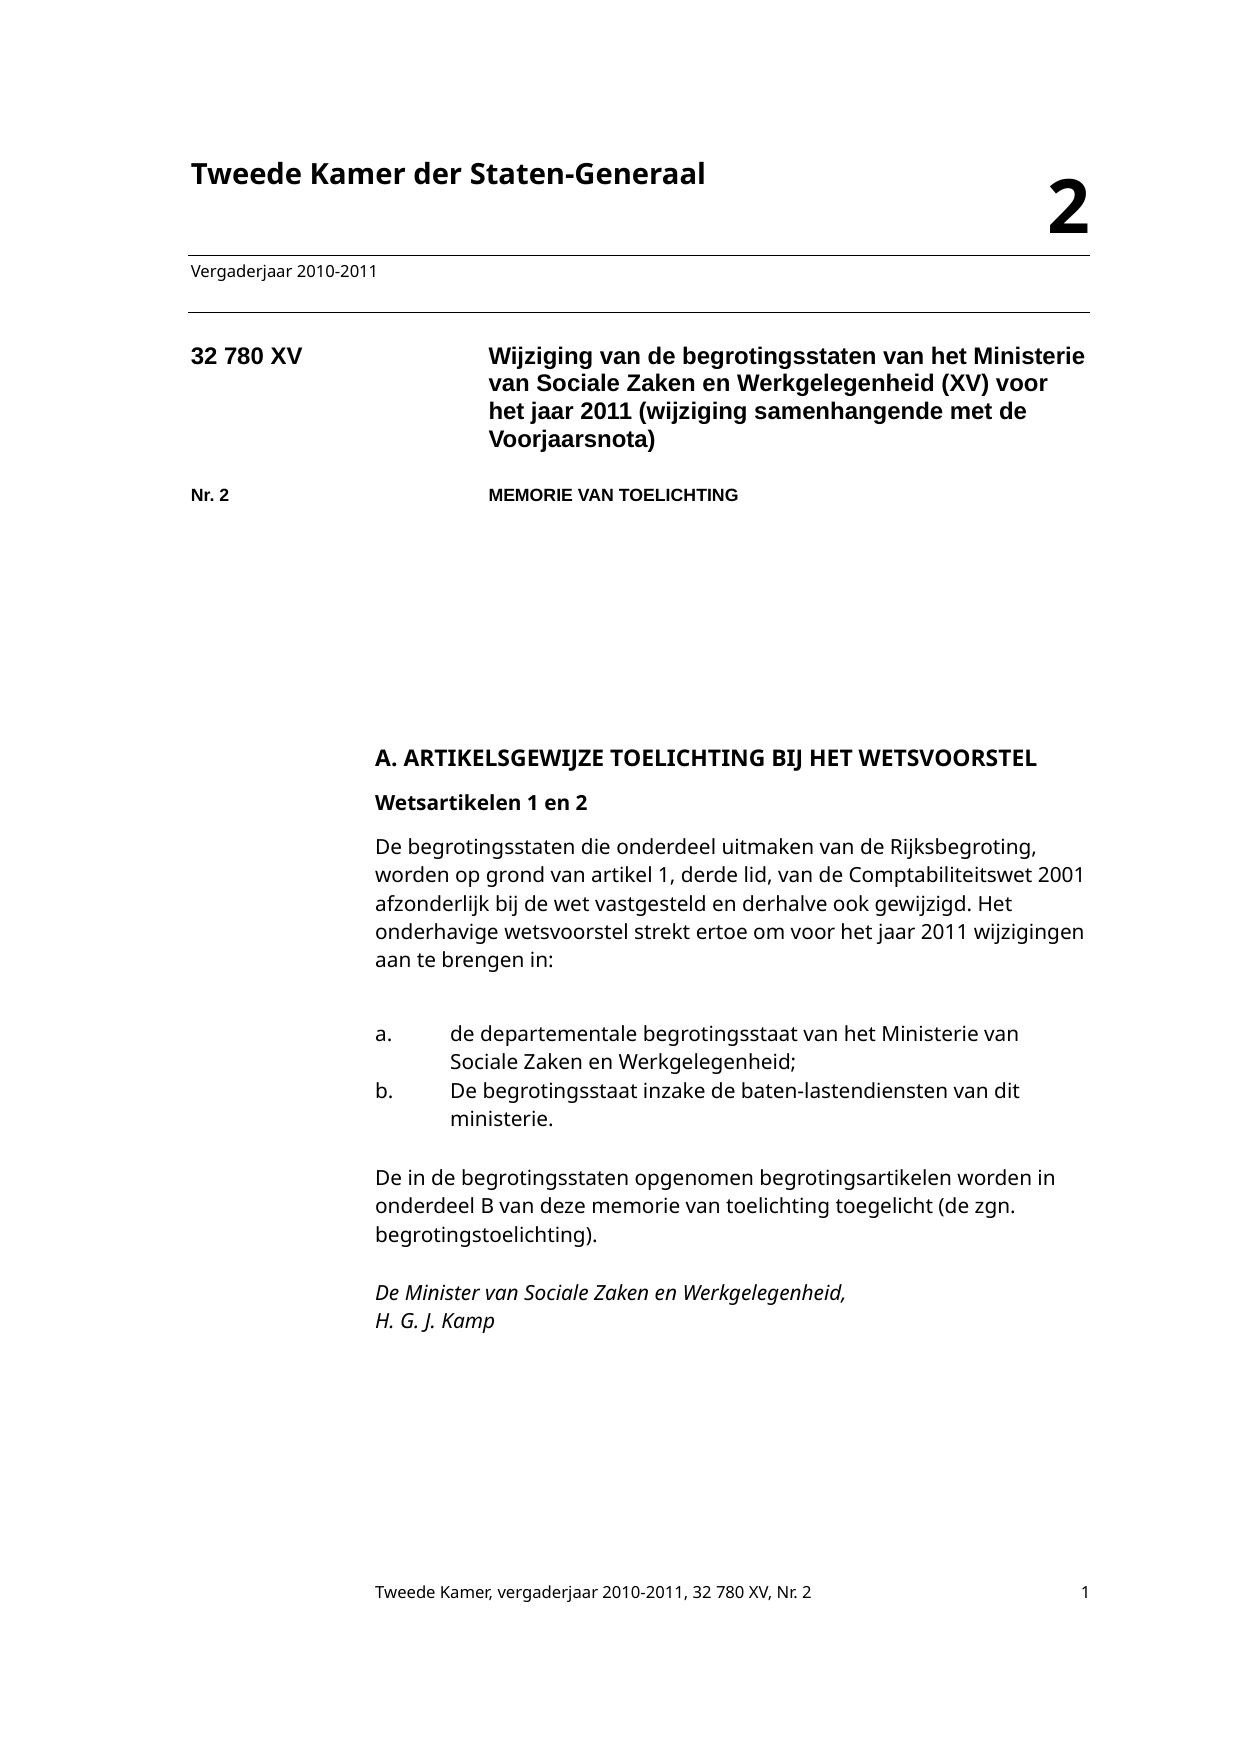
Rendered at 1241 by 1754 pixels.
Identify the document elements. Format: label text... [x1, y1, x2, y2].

list de departementale begrotingsstaat van het Ministerie van Sociale Zaken en Werkgelegenheid; [375, 1019, 1090, 1076]
table_cell Wijziging van de begrotingsstaten van het Ministerie van Sociale Zaken en Werkgelegenheid (XV) voor het jaar 2011 (wijziging samenhangende met de Voorjaarsnota) [485, 339, 1090, 482]
table_header 2 [910, 150, 1090, 255]
table_header Tweede Kamer der Staten-Generaal [188, 150, 909, 255]
table_cell Vergaderjaar 2010-2011 [188, 256, 485, 312]
text De Minister van Sociale Zaken en Werkgelegenheid, [375, 1278, 1090, 1307]
table_cell Nr. 2 [188, 482, 485, 601]
list De begrotingsstaat inzake de baten-lastendiensten van dit ministerie. [375, 1076, 1090, 1133]
table_cell [485, 256, 1090, 312]
text Wetsartikelen 1 en 2 [375, 788, 1090, 817]
text De in de begrotingsstaten opgenomen begrotingsartikelen worden in onderdeel B van deze memorie van toelichting toegelicht (de zgn. begrotingstoelichting). [375, 1163, 1090, 1248]
text H. G. J. Kamp [375, 1307, 1090, 1335]
table_cell [188, 313, 485, 339]
table_cell [485, 313, 1090, 339]
text De begrotingsstaten die onderdeel uitmaken van de Rijksbegroting, worden op grond van artikel 1, derde lid, van de Comptabiliteitswet 2001 afzonderlijk bij de wet vastgesteld en derhalve ook gewijzigd. Het onderhavige wetsvoorstel strekt ertoe om voor het jaar 2011 wijzigingen aan te brengen in: [375, 832, 1090, 974]
subtitle A. ARTIKELSGEWIJZE TOELICHTING BIJ HET WETSVOORSTEL [375, 742, 1090, 773]
table_cell 32 780 XV [188, 339, 485, 482]
table_cell MEMORIE VAN TOELICHTING [485, 482, 1090, 601]
